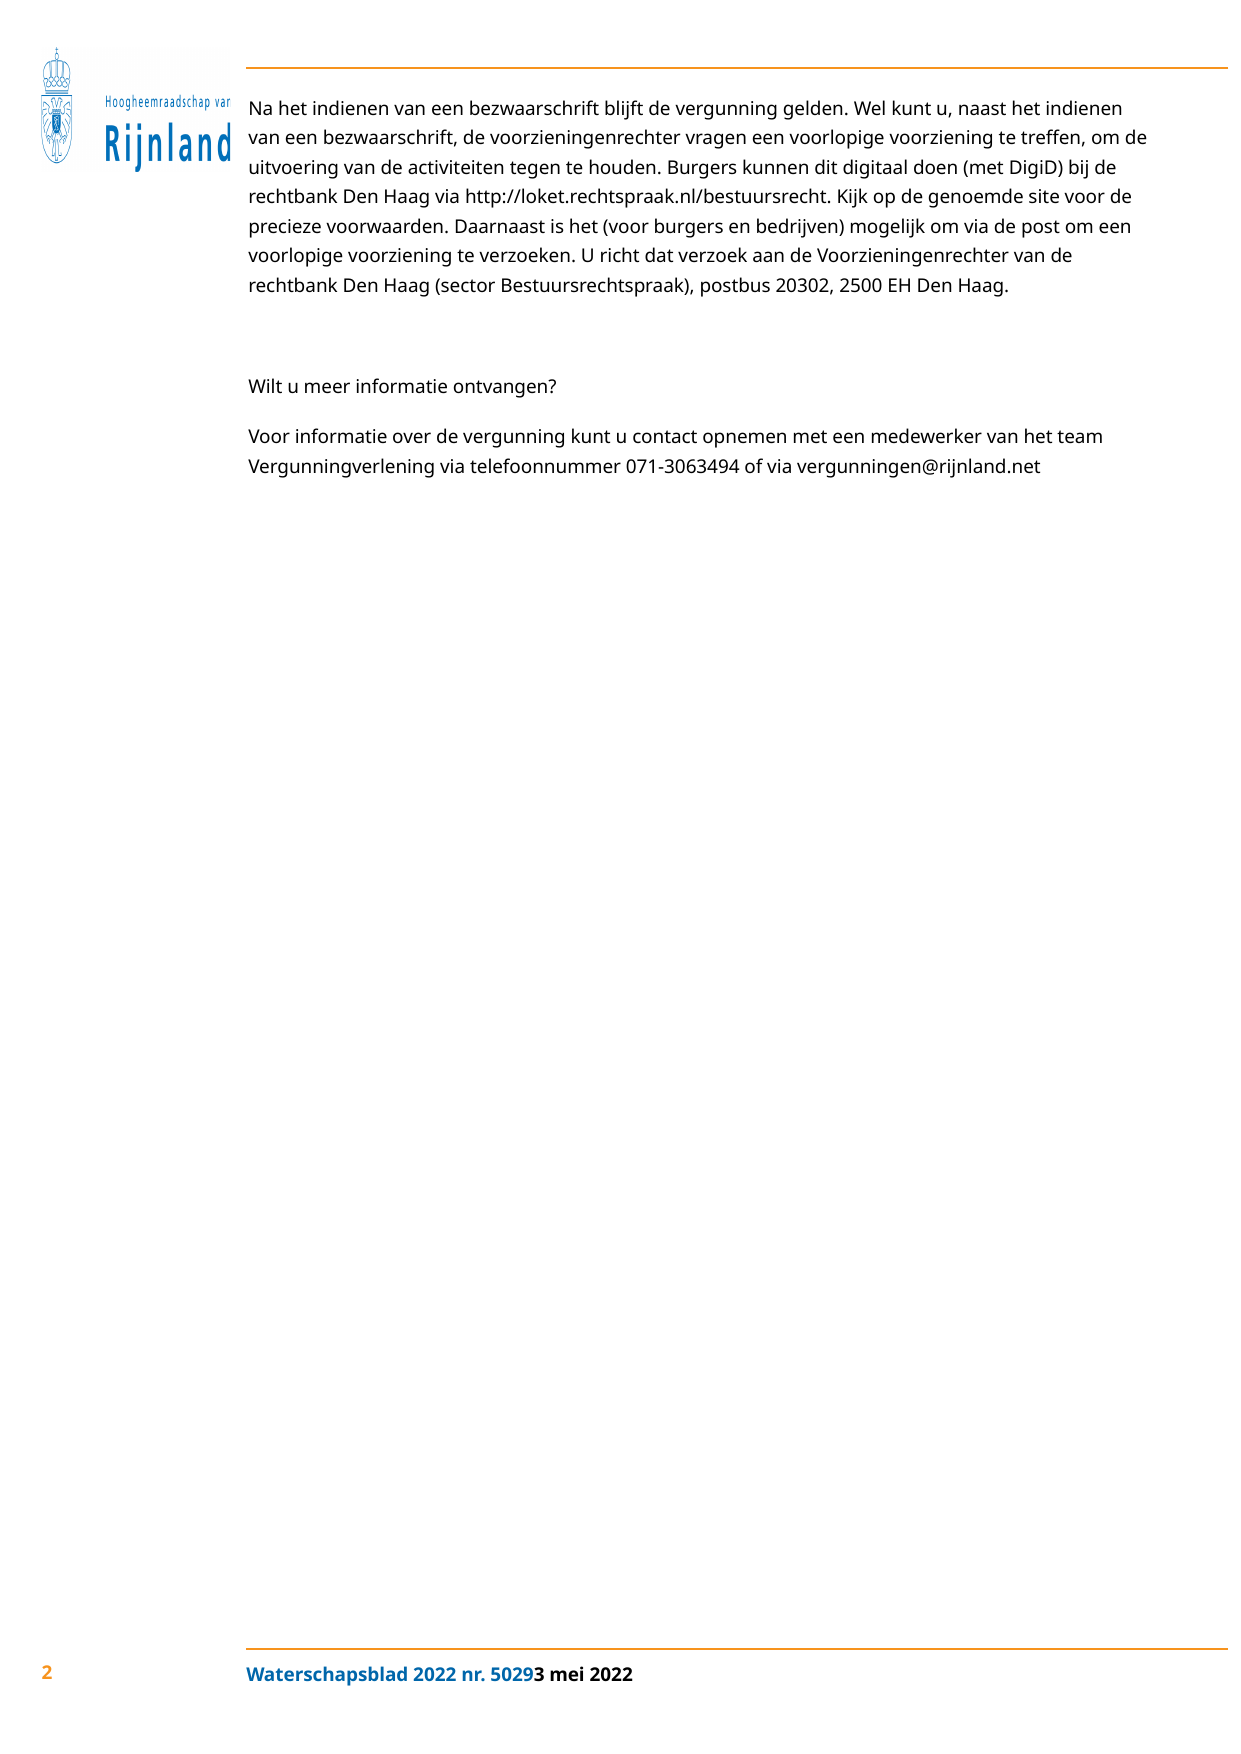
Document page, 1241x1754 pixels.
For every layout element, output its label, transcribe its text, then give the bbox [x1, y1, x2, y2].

text Na het indienen van een bezwaarschrift blijft de vergunning gelden. Wel kunt u, naast het indienen van een bezwaarschrift, de voorzieningenrechter vragen een voorlopige voorziening te treffen, om de uitvoering van de activiteiten tegen te houden. Burgers kunnen dit digitaal doen (met DigiD) bij de rechtbank Den Haag via http://loket.rechtspraak.nl/bestuursrecht. Kijk op de genoemde site voor de precieze voorwaarden. Daarnaast is het (voor burgers en bedrijven) mogelijk om via de post om een voorlopige voorziening te verzoeken. U richt dat verzoek aan de Voorzieningenrechter van de rechtbank Den Haag (sector Bestuursrechtspraak), postbus 20302, 2500 EH Den Haag. [248, 95, 1152, 298]
text Voor informatie over de vergunning kunt u contact opnemen met een medewerker van het team Vergunningverlening via telefoonnummer 071-3063494 of via vergunningen@rijnland.net [248, 423, 1152, 479]
picture [41, 47, 231, 172]
text Wilt u meer informatie ontvangen? [248, 373, 1152, 399]
